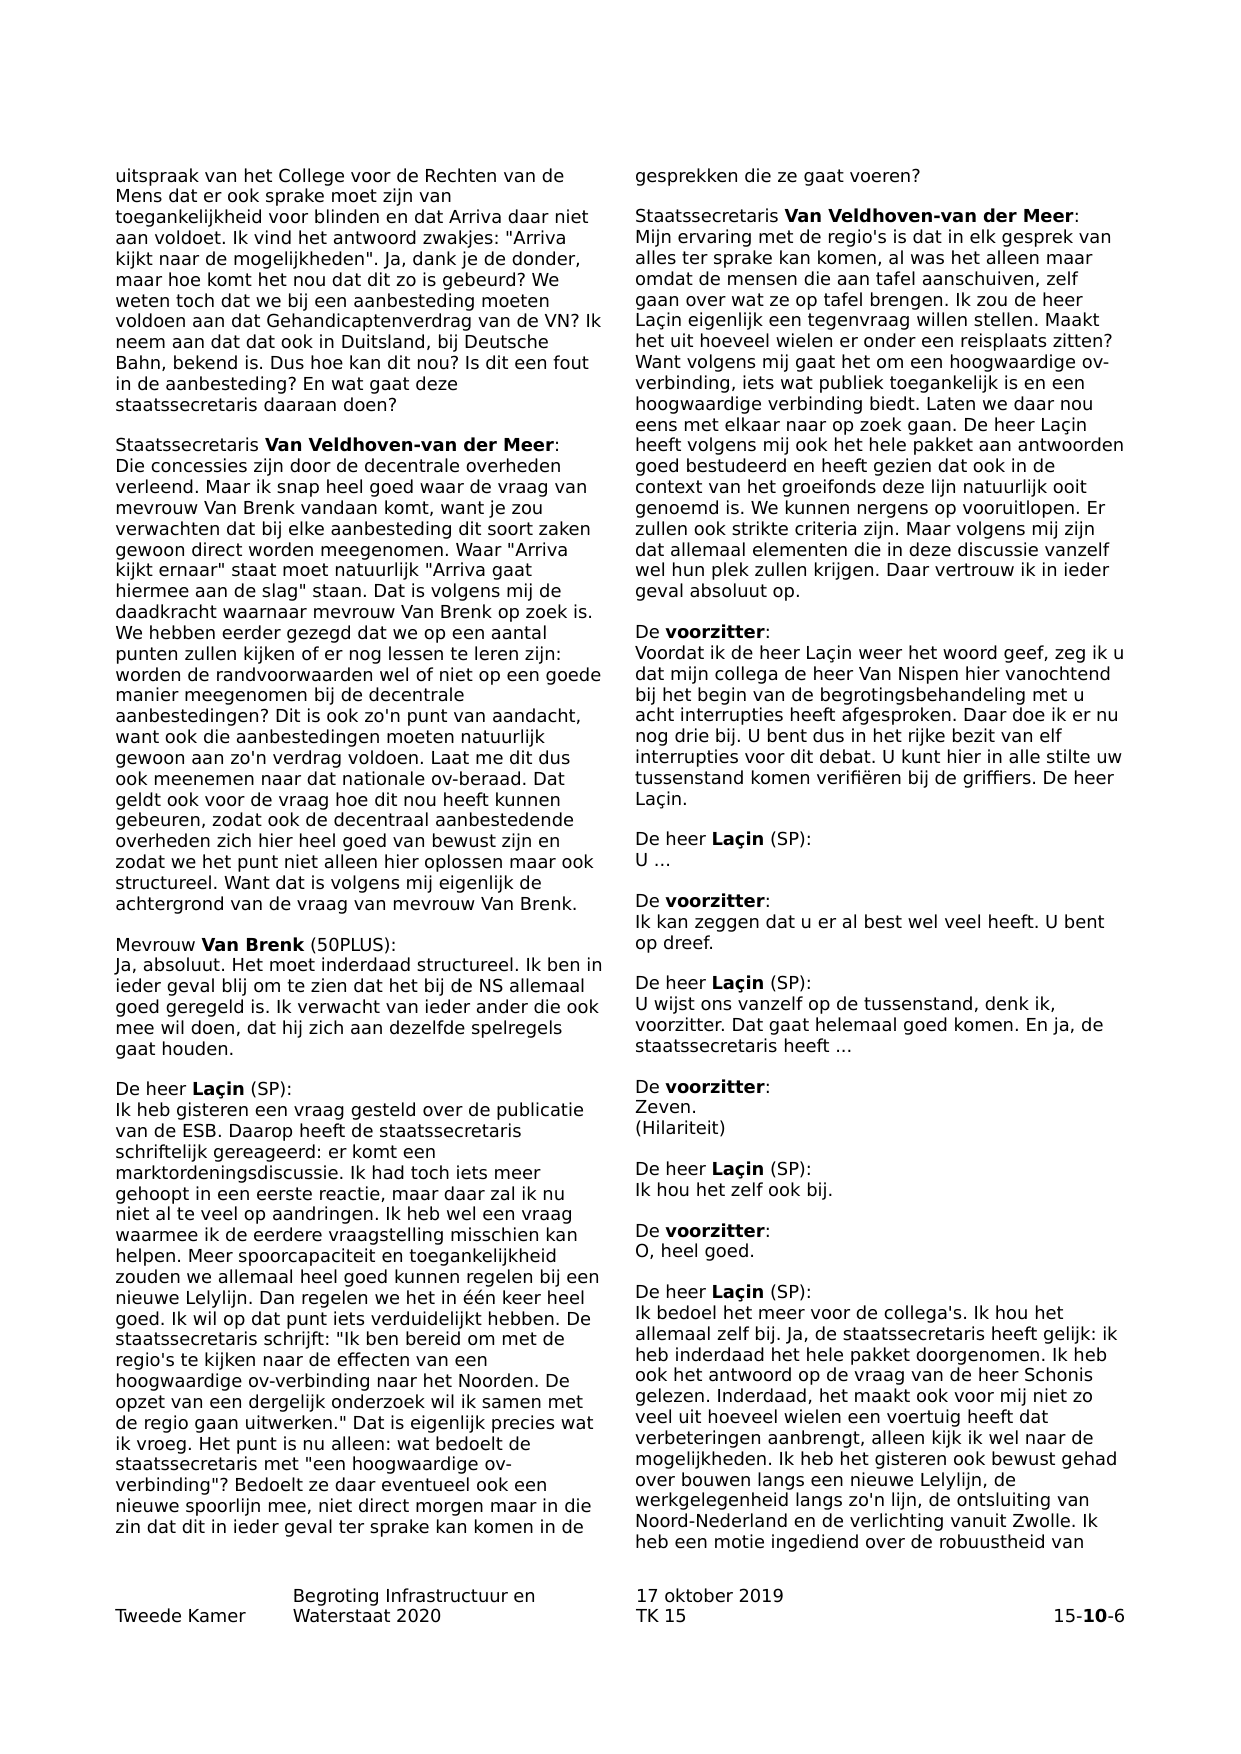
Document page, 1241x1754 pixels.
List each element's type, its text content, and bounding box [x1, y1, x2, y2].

text Die concessies zijn door de decentrale overheden verleend. Maar ik snap heel goed waar de vraag van mevrouw Van Brenk vandaan komt, want je zou verwachten dat bij elke aanbesteding dit soort zaken gewoon direct worden meegenomen. Waar "Arriva kijkt ernaar" staat moet natuurlijk "Arriva gaat hiermee aan de slag" staan. Dat is volgens mij de daadkracht waarnaar mevrouw Van Brenk op zoek is. We hebben eerder gezegd dat we op een aantal punten zullen kijken of er nog lessen te leren zijn: worden de randvoorwaarden wel of niet op een goede manier meegenomen bij de decentrale aanbestedingen? Dit is ook zo'n punt van aandacht, want ook die aanbestedingen moeten natuurlijk gewoon aan zo'n verdrag voldoen. Laat me dit dus ook meenemen naar dat nationale ov-beraad. Dat geldt ook voor de vraag hoe dit nou heeft kunnen gebeuren, zodat ook de decentraal aanbestedende overheden zich hier heel goed van bewust zijn en zodat we het punt niet alleen hier oplossen maar ook structureel. Want dat is volgens mij eigenlijk de achtergrond van de vraag van mevrouw Van Brenk. [115, 456, 605, 914]
text U wijst ons vanzelf op de tussenstand, denk ik, voorzitter. Dat gaat helemaal goed komen. En ja, de staatssecretaris heeft ... [635, 994, 1125, 1056]
text De heer Laçin (SP): [635, 1159, 1125, 1179]
text De voorzitter: [635, 1076, 1125, 1097]
text Ik heb gisteren een vraag gesteld over de publicatie van de ESB. Daarop heeft de staatssecretaris schriftelijk gereageerd: er komt een marktordeningsdiscussie. Ik had toch iets meer gehoopt in een eerste reactie, maar daar zal ik nu niet al te veel op aandringen. Ik heb wel een vraag waarmee ik de eerdere vraagstelling misschien kan helpen. Meer spoorcapaciteit en toegankelijkheid zouden we allemaal heel goed kunnen regelen bij een nieuwe Lelylijn. Dan regelen we het in één keer heel goed. Ik wil op dat punt iets verduidelijkt hebben. De staatssecretaris schrijft: "Ik ben bereid om met de regio's te kijken naar de effecten van een hoogwaardige ov-verbinding naar het Noorden. De opzet van een dergelijk onderzoek wil ik samen met de regio gaan uitwerken." Dat is eigenlijk precies wat ik vroeg. Het punt is nu alleen: wat bedoelt de staatssecretaris met "een hoogwaardige ov-verbinding"? Bedoelt ze daar eventueel ook een nieuwe spoorlijn mee, niet direct morgen maar in die zin dat dit in ieder geval ter sprake kan komen in de [115, 1100, 605, 1537]
text (Hilariteit) [635, 1118, 1125, 1139]
text Mevrouw Van Brenk (50PLUS): [115, 934, 605, 955]
text Staatssecretaris Van Veldhoven-van der Meer: [115, 435, 605, 456]
text De voorzitter: [635, 891, 1125, 912]
text Zeven. [635, 1097, 1125, 1118]
text O, heel goed. [635, 1241, 1125, 1262]
text gesprekken die ze gaat voeren? [635, 165, 1125, 186]
text De heer Laçin (SP): [115, 1079, 605, 1100]
text De heer Laçin (SP): [635, 829, 1125, 850]
text Ik kan zeggen dat u er al best wel veel heeft. U bent op dreef. [635, 912, 1125, 953]
text Voordat ik de heer Laçin weer het woord geef, zeg ik u dat mijn collega de heer Van Nispen hier vanochtend bij het begin van de begrotingsbehandeling met u acht interrupties heeft afgesproken. Daar doe ik er nu nog drie bij. U bent dus in het rijke bezit van elf interrupties voor dit debat. U kunt hier in alle stilte uw tussenstand komen verifiëren bij de griffiers. De heer Laçin. [635, 643, 1125, 809]
text Mijn ervaring met de regio's is dat in elk gesprek van alles ter sprake kan komen, al was het alleen maar omdat de mensen die aan tafel aanschuiven, zelf gaan over wat ze op tafel brengen. Ik zou de heer Laçin eigenlijk een tegenvraag willen stellen. Maakt het uit hoeveel wielen er onder een reisplaats zitten? Want volgens mij gaat het om een hoogwaardige ov-verbinding, iets wat publiek toegankelijk is en een hoogwaardige verbinding biedt. Laten we daar nou eens met elkaar naar op zoek gaan. De heer Laçin heeft volgens mij ook het hele pakket aan antwoorden goed bestudeerd en heeft gezien dat ook in de context van het groeifonds deze lijn natuurlijk ooit genoemd is. We kunnen nergens op vooruitlopen. Er zullen ook strikte criteria zijn. Maar volgens mij zijn dat allemaal elementen die in deze discussie vanzelf wel hun plek zullen krijgen. Daar vertrouw ik in ieder geval absoluut op. [635, 227, 1125, 602]
text De voorzitter: [635, 1220, 1125, 1241]
text Ik bedoel het meer voor de collega's. Ik hou het allemaal zelf bij. Ja, de staatssecretaris heeft gelijk: ik heb inderdaad het hele pakket doorgenomen. Ik heb ook het antwoord op de vraag van de heer Schonis gelezen. Inderdaad, het maakt ook voor mij niet zo veel uit hoeveel wielen een voertuig heeft dat verbeteringen aanbrengt, alleen kijk ik wel naar de mogelijkheden. Ik heb het gisteren ook bewust gehad over bouwen langs een nieuwe Lelylijn, de werkgelegenheid langs zo'n lijn, de ontsluiting van Noord-Nederland en de verlichting vanuit Zwolle. Ik heb een motie ingediend over de robuustheid van [635, 1303, 1125, 1553]
text Ik hou het zelf ook bij. [635, 1179, 1125, 1200]
text Staatssecretaris Van Veldhoven-van der Meer: [635, 206, 1125, 227]
text uitspraak van het College voor de Rechten van de Mens dat er ook sprake moet zijn van toegankelijkheid voor blinden en dat Arriva daar niet aan voldoet. Ik vind het antwoord zwakjes: "Arriva kijkt naar de mogelijkheden". Ja, dank je de donder, maar hoe komt het nou dat dit zo is gebeurd? We weten toch dat we bij een aanbesteding moeten voldoen aan dat Gehandicaptenverdrag van de VN? Ik neem aan dat dat ook in Duitsland, bij Deutsche Bahn, bekend is. Dus hoe kan dit nou? Is dit een fout in de aanbesteding? En wat gaat deze staatssecretaris daaraan doen? [115, 165, 605, 415]
text De heer Laçin (SP): [635, 1282, 1125, 1303]
text De heer Laçin (SP): [635, 973, 1125, 994]
text Ja, absoluut. Het moet inderdaad structureel. Ik ben in ieder geval blij om te zien dat het bij de NS allemaal goed geregeld is. Ik verwacht van ieder ander die ook mee wil doen, dat hij zich aan dezelfde spelregels gaat houden. [115, 955, 605, 1059]
text De voorzitter: [635, 622, 1125, 643]
text U ... [635, 850, 1125, 871]
